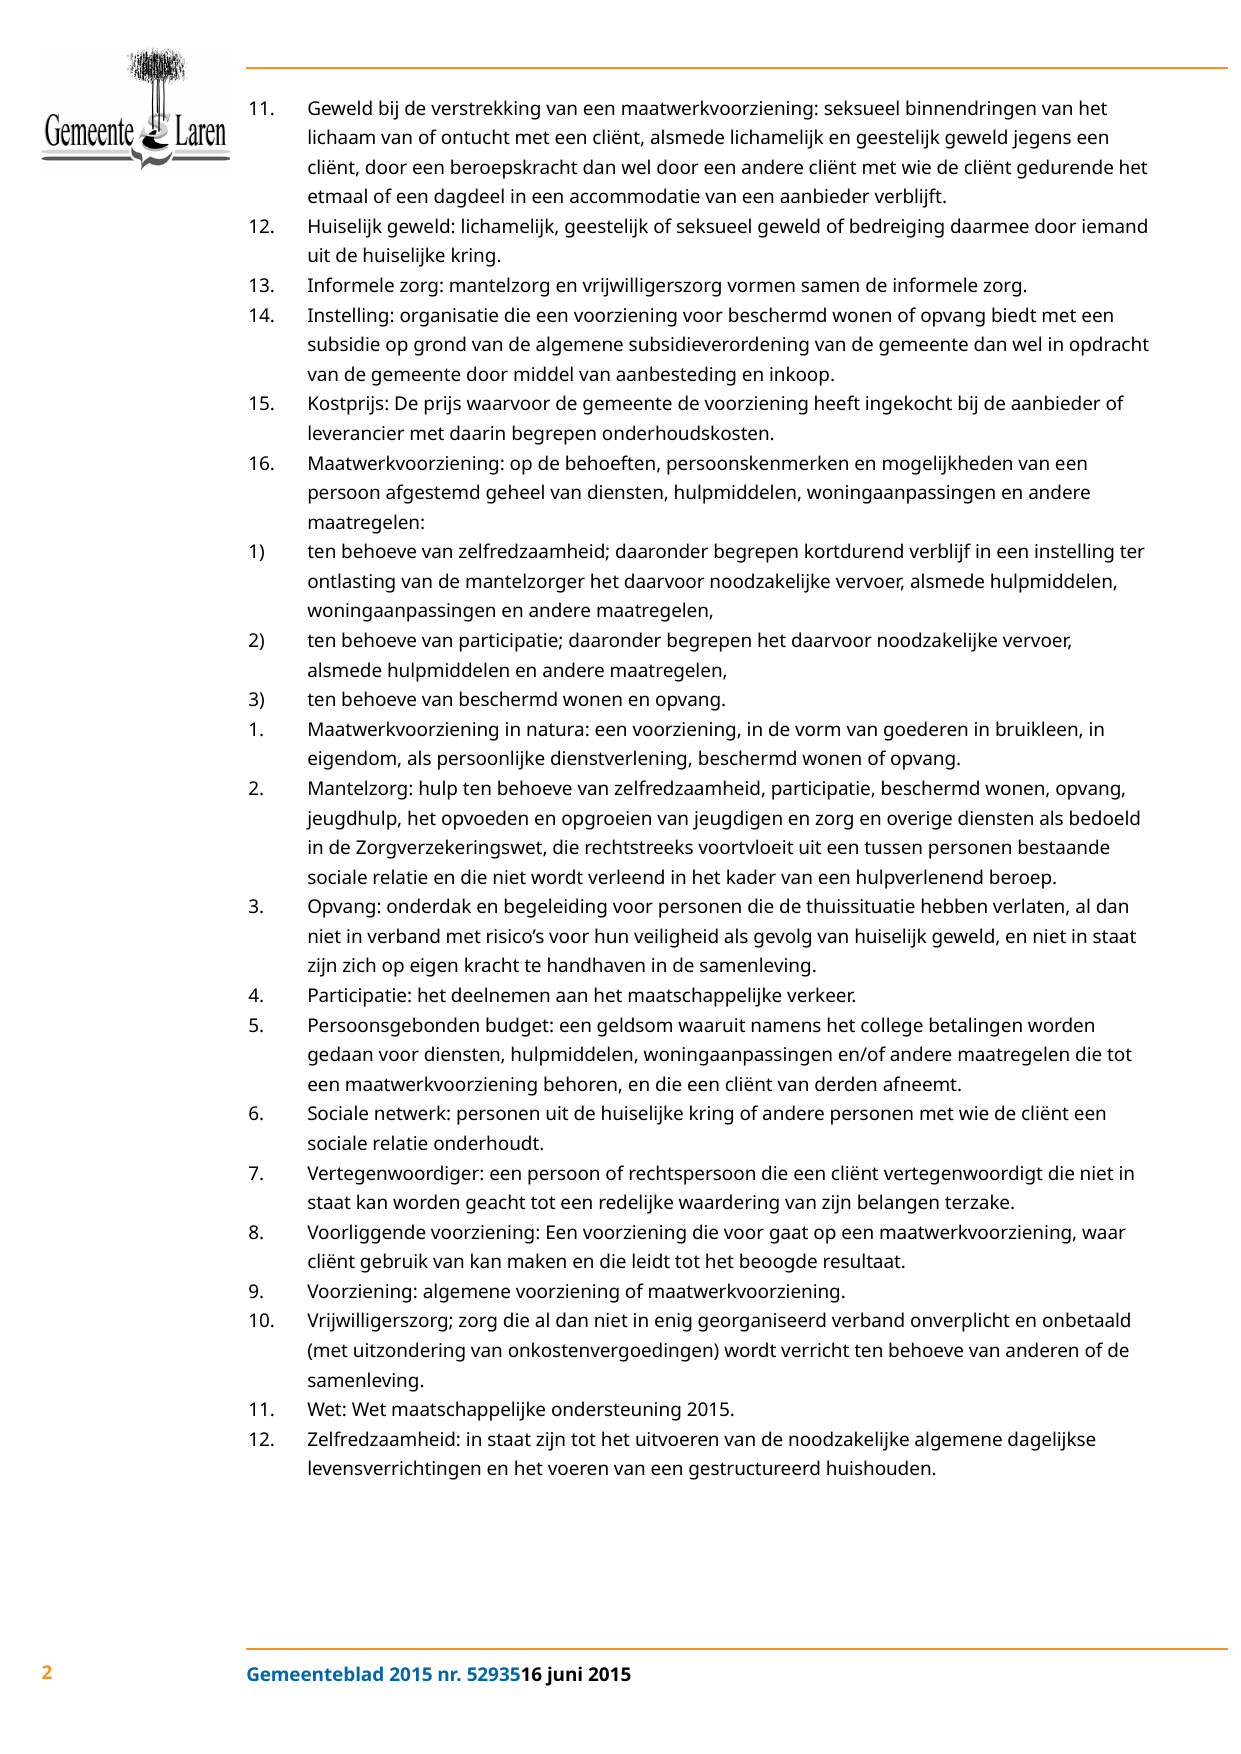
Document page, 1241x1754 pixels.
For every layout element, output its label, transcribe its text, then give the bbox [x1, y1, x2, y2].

list Vrijwilligerszorg; zorg die al dan niet in enig georganiseerd verband onverplicht en onbetaald (met uitzondering van onkostenvergoedingen) wordt verricht ten behoeve van anderen of de samenleving. [248, 1308, 1152, 1393]
list Maatwerkvoorziening: op de behoeften, persoonskenmerken en mogelijkheden van een persoon afgestemd geheel van diensten, hulpmiddelen, woningaanpassingen en andere maatregelen: [248, 450, 1152, 535]
list Kostprijs: De prijs waarvoor de gemeente de voorziening heeft ingekocht bij de aanbieder of leverancier met daarin begrepen onderhoudskosten. [248, 391, 1152, 446]
list Voorliggende voorziening: Een voorziening die voor gaat op een maatwerkvoorziening, waar cliënt gebruik van kan maken en die leidt tot het beoogde resultaat. [248, 1219, 1152, 1274]
list ten behoeve van participatie; daaronder begrepen het daarvoor noodzakelijke vervoer, alsmede hulpmiddelen en andere maatregelen, [248, 627, 1152, 683]
list ten behoeve van zelfredzaamheid; daaronder begrepen kortdurend verblijf in een instelling ter ontlasting van de mantelzorger het daarvoor noodzakelijke vervoer, alsmede hulpmiddelen, woningaanpassingen en andere maatregelen, [248, 538, 1152, 623]
list Participatie: het deelnemen aan het maatschappelijke verkeer. [248, 982, 1152, 1008]
list Maatwerkvoorziening in natura: een voorziening, in de vorm van goederen in bruikleen, in eigendom, als persoonlijke dienstverlening, beschermd wonen of opvang. [248, 716, 1152, 771]
list Voorziening: algemene voorziening of maatwerkvoorziening. [248, 1278, 1152, 1304]
list Instelling: organisatie die een voorziening voor beschermd wonen of opvang biedt met een subsidie op grond van de algemene subsidieverordening van de gemeente dan wel in opdracht van de gemeente door middel van aanbesteding en inkoop. [248, 302, 1152, 387]
list Zelfredzaamheid: in staat zijn tot het uitvoeren van de noodzakelijke algemene dagelijkse levensverrichtingen en het voeren van een gestructureerd huishouden. [248, 1426, 1152, 1481]
picture [41, 47, 231, 172]
list Huiselijk geweld: lichamelijk, geestelijk of seksueel geweld of bedreiging daarmee door iemand uit de huiselijke kring. [248, 213, 1152, 268]
list Geweld bij de verstrekking van een maatwerkvoorziening: seksueel binnendringen van het lichaam van of ontucht met een cliënt, alsmede lichamelijk en geestelijk geweld jegens een cliënt, door een beroepskracht dan wel door een andere cliënt met wie de cliënt gedurende het etmaal of een dagdeel in een accommodatie van een aanbieder verblijft. [248, 95, 1152, 209]
list Wet: Wet maatschappelijke ondersteuning 2015. [248, 1396, 1152, 1422]
list Informele zorg: mantelzorg en vrijwilligerszorg vormen samen de informele zorg. [248, 272, 1152, 298]
list Mantelzorg: hulp ten behoeve van zelfredzaamheid, participatie, beschermd wonen, opvang, jeugdhulp, het opvoeden en opgroeien van jeugdigen en zorg en overige diensten als bedoeld in de Zorgverzekeringswet, die rechtstreeks voortvloeit uit een tussen personen bestaande sociale relatie en die niet wordt verleend in het kader van een hulpverlenend beroep. [248, 775, 1152, 890]
list Opvang: onderdak en begeleiding voor personen die de thuissituatie hebben verlaten, al dan niet in verband met risico’s voor hun veiligheid als gevolg van huiselijk geweld, en niet in staat zijn zich op eigen kracht te handhaven in de samenleving. [248, 893, 1152, 978]
list ten behoeve van beschermd wonen en opvang. [248, 686, 1152, 712]
list Vertegenwoordiger: een persoon of rechtspersoon die een cliënt vertegenwoordigt die niet in staat kan worden geacht tot een redelijke waardering van zijn belangen terzake. [248, 1160, 1152, 1215]
list Persoonsgebonden budget: een geldsom waaruit namens het college betalingen worden gedaan voor diensten, hulpmiddelen, woningaanpassingen en/of andere maatregelen die tot een maatwerkvoorziening behoren, en die een cliënt van derden afneemt. [248, 1012, 1152, 1097]
list Sociale netwerk: personen uit de huiselijke kring of andere personen met wie de cliënt een sociale relatie onderhoudt. [248, 1101, 1152, 1156]
